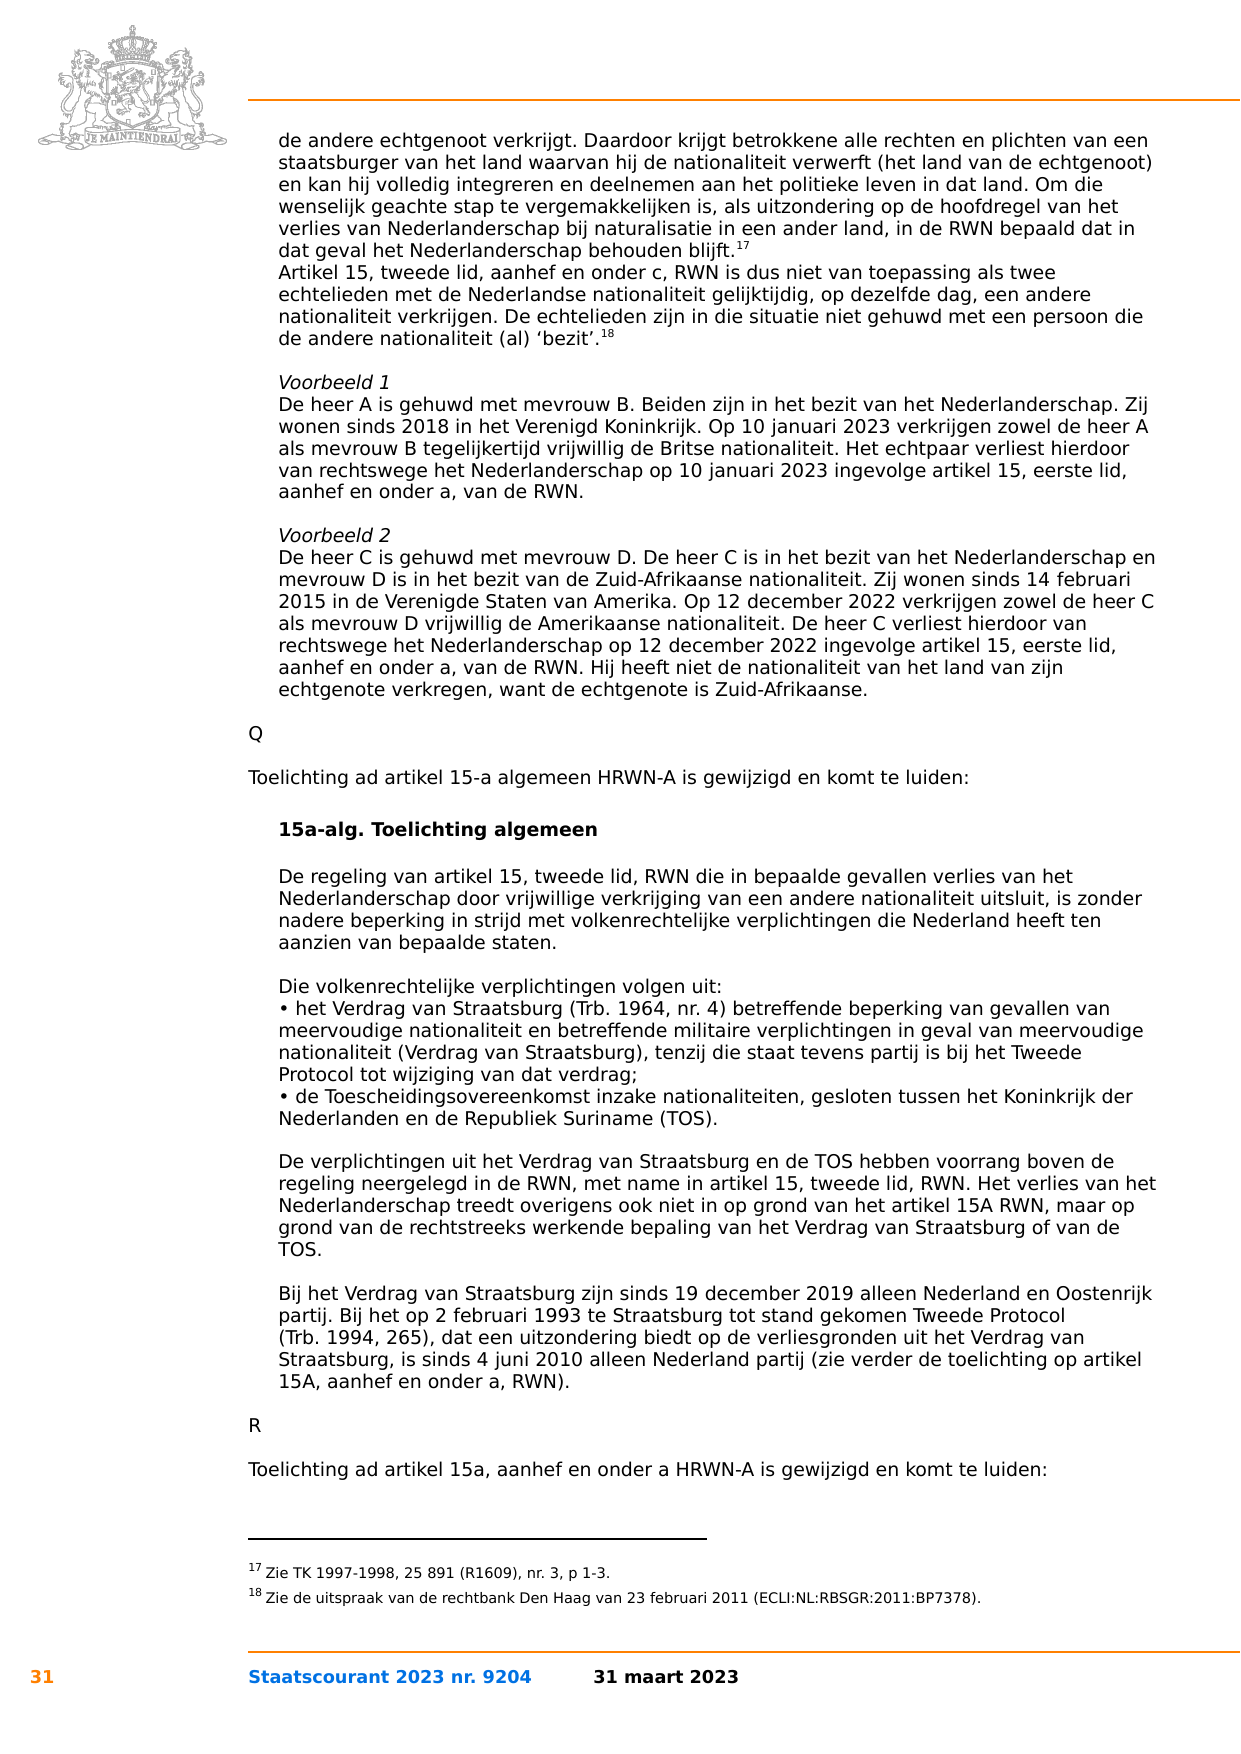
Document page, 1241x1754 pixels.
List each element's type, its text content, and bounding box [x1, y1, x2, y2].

text de andere echtgenoot verkrijgt. Daardoor krijgt betrokkene alle rechten en plichten van een staatsburger van het land waarvan hij de nationaliteit verwerft (het land van de echtgenoot) en kan hij volledig integreren en deelnemen aan het politieke leven in dat land. Om die wenselijk geachte stap te vergemakkelijken is, als uitzondering op de hoofdregel van het verlies van Nederlanderschap bij naturalisatie in een ander land, in de RWN bepaald dat in dat geval het Nederlanderschap behouden blijft. [278, 130, 1163, 262]
subtitle Voorbeeld 2 [278, 525, 1163, 547]
text Artikel 15, tweede lid, aanhef en onder c, RWN is dus niet van toepassing als twee echtelieden met de Nederlandse nationaliteit gelijktijdig, op dezelfde dag, een andere nationaliteit verkrijgen. De echtelieden zijn in die situatie niet gehuwd met een persoon die de andere nationaliteit (al) ‘bezit’. [278, 262, 1163, 350]
text Q [248, 723, 1163, 745]
text Toelichting ad artikel 15-a algemeen HRWN-A is gewijzigd en komt te luiden: [248, 767, 1163, 789]
text • het Verdrag van Straatsburg (Trb. 1964, nr. 4) betreffende beperking van gevallen van meervoudige nationaliteit en betreffende militaire verplichtingen in geval van meervoudige nationaliteit (Verdrag van Straatsburg), tenzij die staat tevens partij is bij het Tweede Protocol tot wijziging van dat verdrag; [278, 998, 1163, 1086]
text Zie TK 1997-1998, 25 891 (R1609), nr. 3, p 1-3. [248, 1561, 1163, 1583]
text De heer C is gehuwd met mevrouw D. De heer C is in het bezit van het Nederlanderschap en mevrouw D is in het bezit van de Zuid-Afrikaanse nationaliteit. Zij wonen sinds 14 februari 2015 in de Verenigde Staten van Amerika. Op 12 december 2022 verkrijgen zowel de heer C als mevrouw D vrijwillig de Amerikaanse nationaliteit. De heer C verliest hierdoor van rechtswege het Nederlanderschap op 12 december 2022 ingevolge artikel 15, eerste lid, aanhef en onder a, van de RWN. Hij heeft niet de nationaliteit van het land van zijn echtgenote verkregen, want de echtgenote is Zuid-Afrikaanse. [278, 547, 1163, 701]
picture [38, 25, 227, 150]
text Zie de uitspraak van de rechtbank Den Haag van 23 februari 2011 (ECLI:NL:RBSGR:2011:BP7378). [248, 1586, 1163, 1608]
text Bij het Verdrag van Straatsburg zijn sinds 19 december 2019 alleen Nederland en Oostenrijk partij. Bij het op 2 februari 1993 te Straatsburg tot stand gekomen Tweede Protocol (Trb. 1994, 265), dat een uitzondering biedt op de verliesgronden uit het Verdrag van Straatsburg, is sinds 4 juni 2010 alleen Nederland partij (zie verder de toelichting op artikel 15A, aanhef en onder a, RWN). [278, 1283, 1163, 1393]
text De verplichtingen uit het Verdrag van Straatsburg en de TOS hebben voorrang boven de regeling neergelegd in de RWN, met name in artikel 15, tweede lid, RWN. Het verlies van het Nederlanderschap treedt overigens ook niet in op grond van het artikel 15A RWN, maar op grond van de rechtstreeks werkende bepaling van het Verdrag van Straatsburg of van de TOS. [278, 1151, 1163, 1261]
subtitle Voorbeeld 1 [278, 372, 1163, 393]
text • de Toescheidingsovereenkomst inzake nationaliteiten, gesloten tussen het Koninkrijk der Nederlanden en de Republiek Suriname (TOS). [278, 1086, 1163, 1129]
text De regeling van artikel 15, tweede lid, RWN die in bepaalde gevallen verlies van het Nederlanderschap door vrijwillige verkrijging van een andere nationaliteit uitsluit, is zonder nadere beperking in strijd met volkenrechtelijke verplichtingen die Nederland heeft ten aanzien van bepaalde staten. [278, 866, 1163, 954]
text Toelichting ad artikel 15a, aanhef en onder a HRWN-A is gewijzigd en komt te luiden: [248, 1459, 1163, 1481]
text R [248, 1415, 1163, 1437]
text Die volkenrechtelijke verplichtingen volgen uit: [278, 976, 1163, 998]
subtitle 15a-alg. Toelichting algemeen [278, 819, 1163, 841]
text De heer A is gehuwd met mevrouw B. Beiden zijn in het bezit van het Nederlanderschap. Zij wonen sinds 2018 in het Verenigd Koninkrijk. Op 10 januari 2023 verkrijgen zowel de heer A als mevrouw B tegelijkertijd vrijwillig de Britse nationaliteit. Het echtpaar verliest hierdoor van rechtswege het Nederlanderschap op 10 januari 2023 ingevolge artikel 15, eerste lid, aanhef en onder a, van de RWN. [278, 393, 1163, 503]
